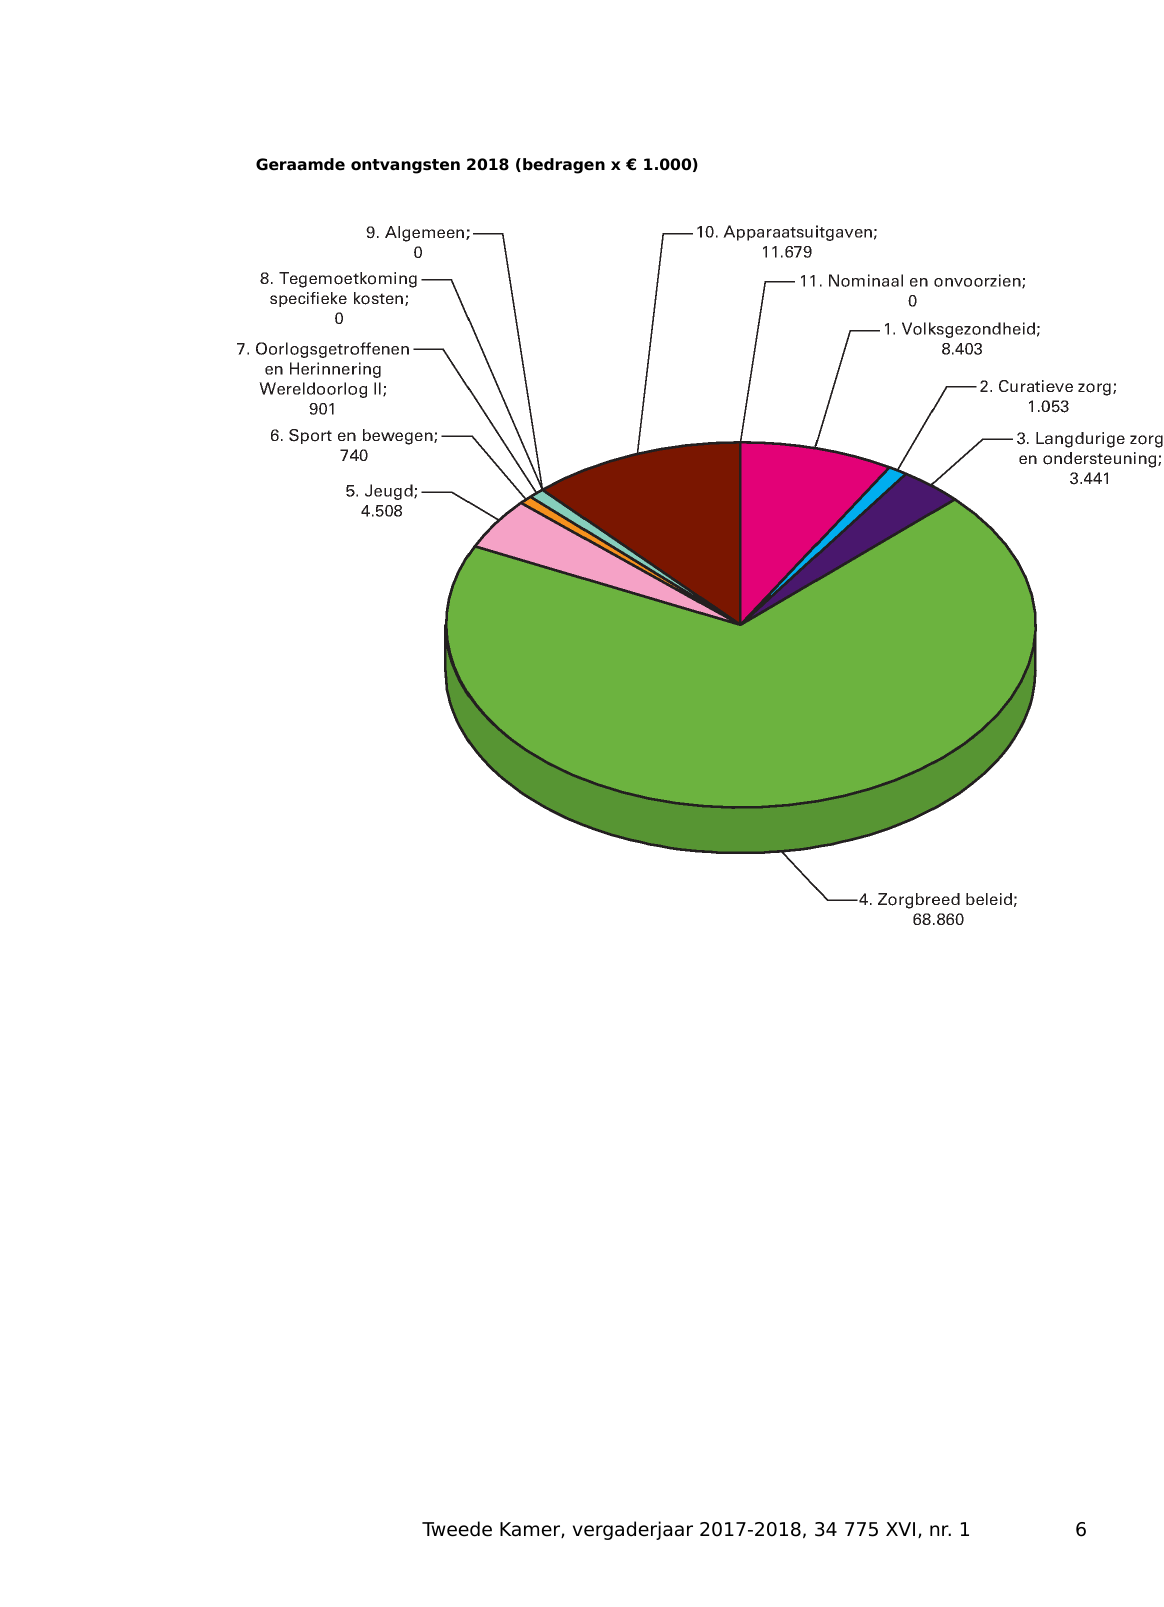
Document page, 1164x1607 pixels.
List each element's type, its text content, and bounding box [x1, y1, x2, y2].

picture [236, 207, 1164, 929]
text Geraamde ontvangsten 2018 (bedragen x € 1.000) [236, 156, 1163, 174]
